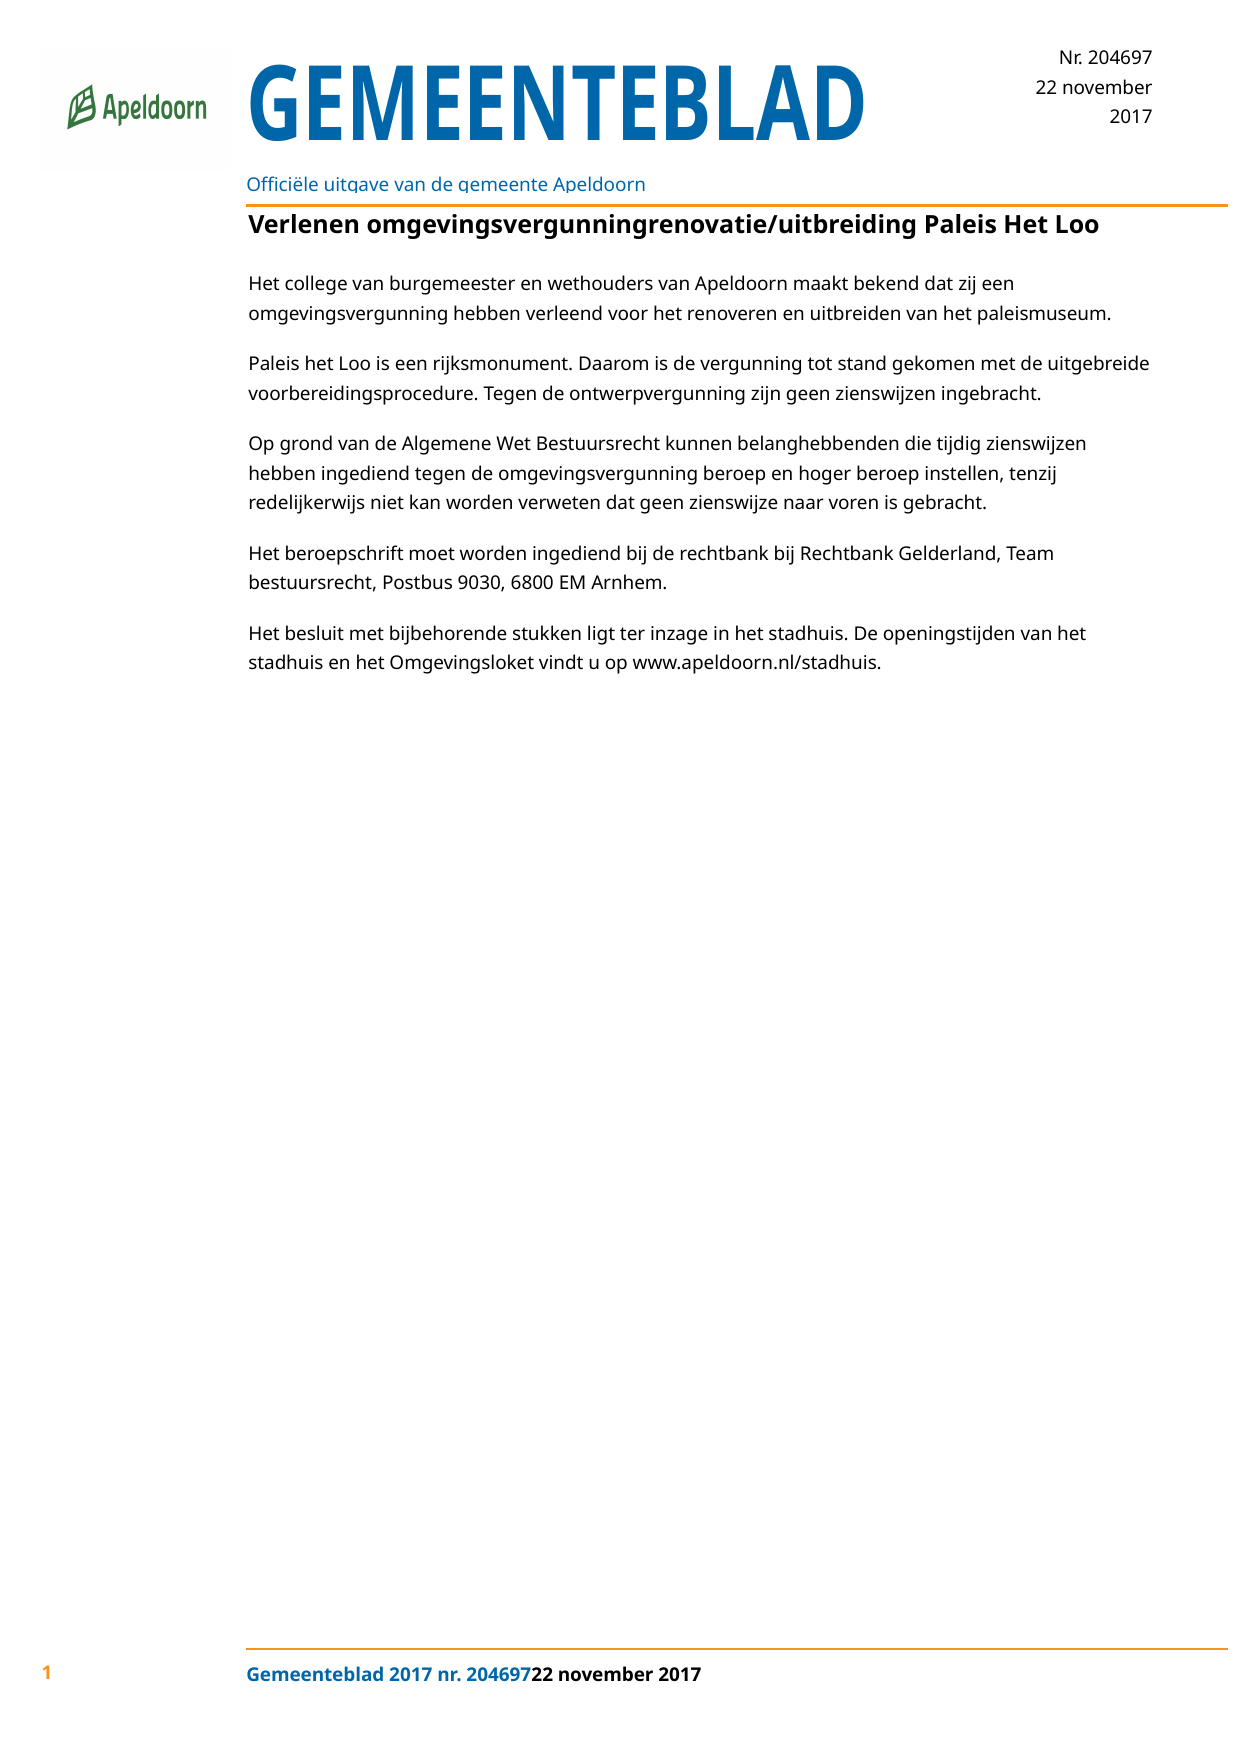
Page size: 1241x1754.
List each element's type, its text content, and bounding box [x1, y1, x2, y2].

text Paleis het Loo is een rijksmonument. Daarom is de vergunning tot stand gekomen met de uitgebreide voorbereidingsprocedure. Tegen de ontwerpvergunning zijn geen zienswijzen ingebracht. [248, 350, 1152, 406]
text Op grond van de Algemene Wet Bestuursrecht kunnen belanghebbenden die tijdig zienswijzen hebben ingediend tegen de omgevingsvergunning beroep en hoger beroep instellen, tenzij redelijkerwijs niet kan worden verweten dat geen zienswijze naar voren is gebracht. [248, 430, 1152, 515]
text Het beroepschrift moet worden ingediend bij de rechtbank bij Rechtbank Gelderland, Team bestuursrecht, Postbus 9030, 6800 EM Arnhem. [248, 540, 1152, 595]
picture [41, 47, 231, 172]
text Verlenen omgevingsvergunningrenovatie/uitbreiding Paleis Het Loo [248, 207, 1152, 241]
text Het college van burgemeester en wethouders van Apeldoorn maakt bekend dat zij een omgevingsvergunning hebben verleend voor het renoveren en uitbreiden van het paleismuseum. [248, 270, 1152, 326]
text Het besluit met bijbehorende stukken ligt ter inzage in het stadhuis. De openingstijden van het stadhuis en het Omgevingsloket vindt u op www.apeldoorn.nl/stadhuis. [248, 620, 1152, 675]
